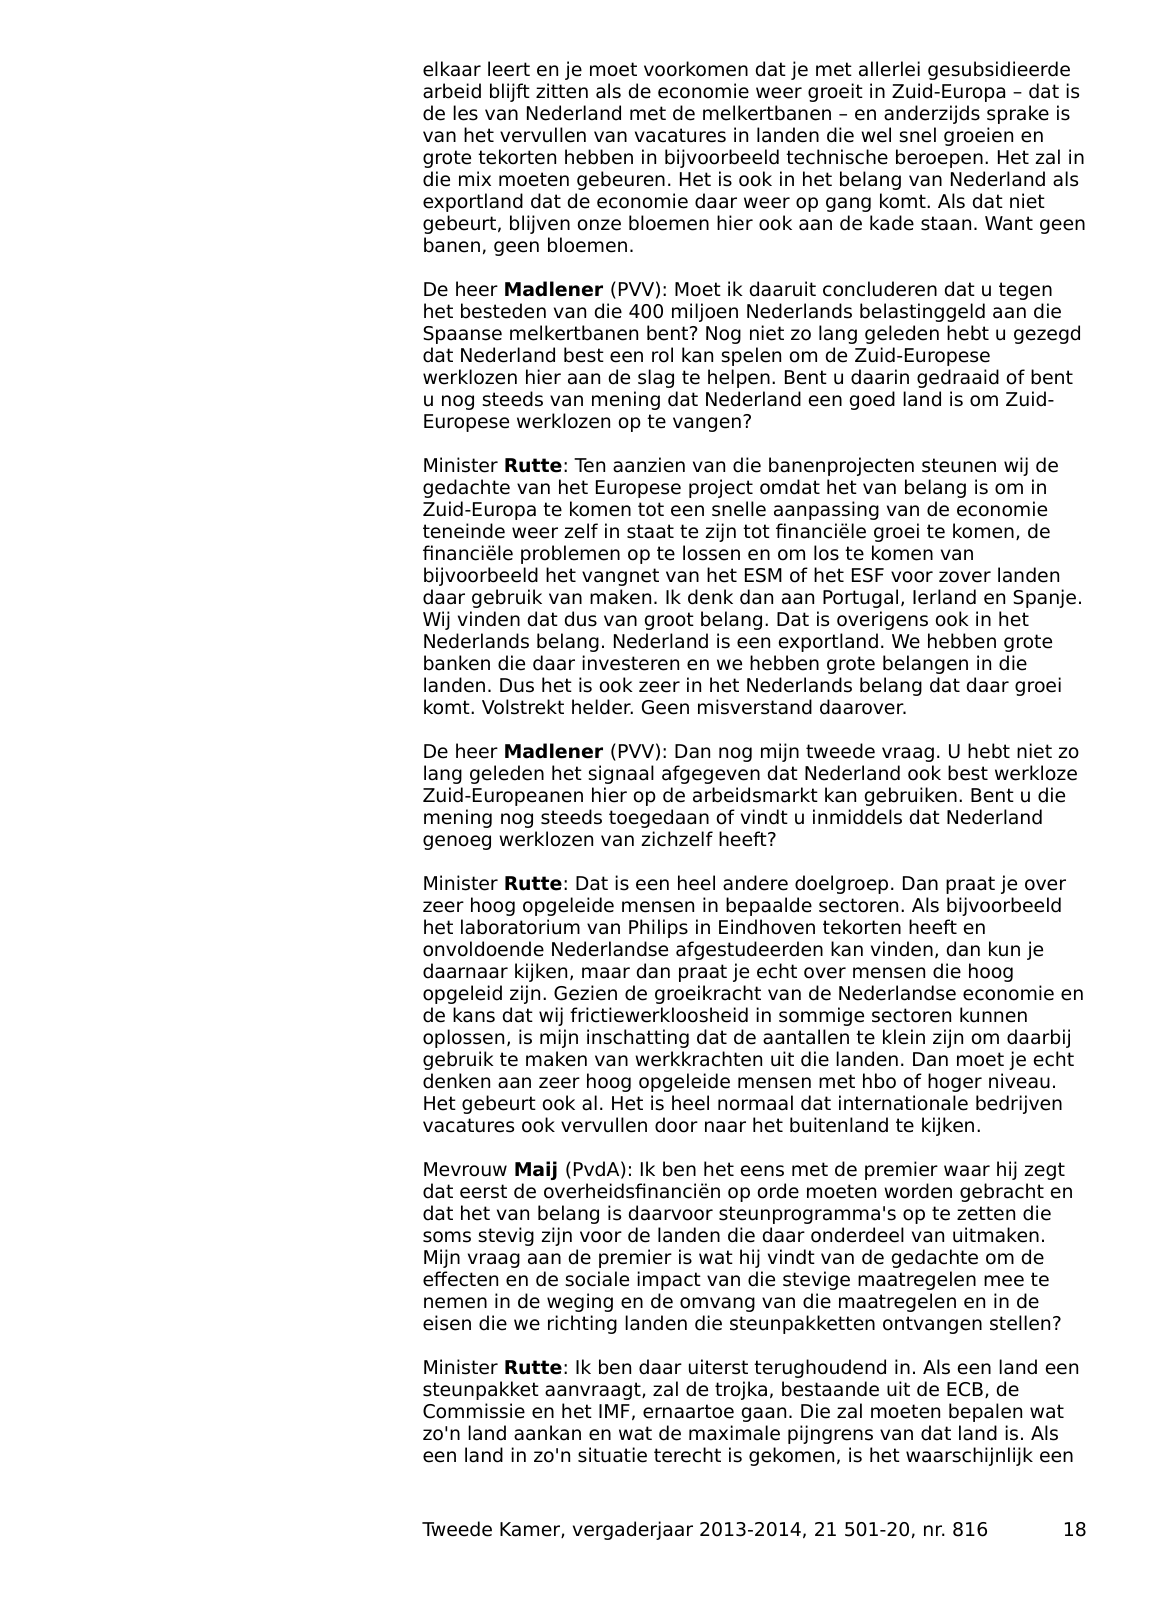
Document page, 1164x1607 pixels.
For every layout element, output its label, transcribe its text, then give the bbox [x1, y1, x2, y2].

text De heer Madlener (PVV): Dan nog mijn tweede vraag. U hebt niet zo lang geleden het signaal afgegeven dat Nederland ook best werkloze Zuid-Europeanen hier op de arbeidsmarkt kan gebruiken. Bent u die mening nog steeds toegedaan of vindt u inmiddels dat Nederland genoeg werklozen van zichzelf heeft? [422, 741, 1087, 851]
text De heer Madlener (PVV): Moet ik daaruit concluderen dat u tegen het besteden van die 400 miljoen Nederlands belastinggeld aan die Spaanse melkertbanen bent? Nog niet zo lang geleden hebt u gezegd dat Nederland best een rol kan spelen om de Zuid-Europese werklozen hier aan de slag te helpen. Bent u daarin gedraaid of bent u nog steeds van mening dat Nederland een goed land is om Zuid-Europese werklozen op te vangen? [422, 279, 1087, 433]
text elkaar leert en je moet voorkomen dat je met allerlei gesubsidieerde arbeid blijft zitten als de economie weer groeit in Zuid-Europa – dat is de les van Nederland met de melkertbanen – en anderzijds sprake is van het vervullen van vacatures in landen die wel snel groeien en grote tekorten hebben in bijvoorbeeld technische beroepen. Het zal in die mix moeten gebeuren. Het is ook in het belang van Nederland als exportland dat de economie daar weer op gang komt. Als dat niet gebeurt, blijven onze bloemen hier ook aan de kade staan. Want geen banen, geen bloemen. [422, 59, 1087, 257]
text Mevrouw Maij (PvdA): Ik ben het eens met de premier waar hij zegt dat eerst de overheidsfinanciën op orde moeten worden gebracht en dat het van belang is daarvoor steunprogramma's op te zetten die soms stevig zijn voor de landen die daar onderdeel van uitmaken. Mijn vraag aan de premier is wat hij vindt van de gedachte om de effecten en de sociale impact van die stevige maatregelen mee te nemen in de weging en de omvang van die maatregelen en in de eisen die we richting landen die steunpakketten ontvangen stellen? [422, 1159, 1087, 1335]
text Minister Rutte: Ten aanzien van die banenprojecten steunen wij de gedachte van het Europese project omdat het van belang is om in Zuid-Europa te komen tot een snelle aanpassing van de economie teneinde weer zelf in staat te zijn tot financiële groei te komen, de financiële problemen op te lossen en om los te komen van bijvoorbeeld het vangnet van het ESM of het ESF voor zover landen daar gebruik van maken. Ik denk dan aan Portugal, Ierland en Spanje. Wij vinden dat dus van groot belang. Dat is overigens ook in het Nederlands belang. Nederland is een exportland. We hebben grote banken die daar investeren en we hebben grote belangen in die landen. Dus het is ook zeer in het Nederlands belang dat daar groei komt. Volstrekt helder. Geen misverstand daarover. [422, 455, 1087, 719]
text Minister Rutte: Dat is een heel andere doelgroep. Dan praat je over zeer hoog opgeleide mensen in bepaalde sectoren. Als bijvoorbeeld het laboratorium van Philips in Eindhoven tekorten heeft en onvoldoende Nederlandse afgestudeerden kan vinden, dan kun je daarnaar kijken, maar dan praat je echt over mensen die hoog opgeleid zijn. Gezien de groeikracht van de Nederlandse economie en de kans dat wij frictiewerkloosheid in sommige sectoren kunnen oplossen, is mijn inschatting dat de aantallen te klein zijn om daarbij gebruik te maken van werkkrachten uit die landen. Dan moet je echt denken aan zeer hoog opgeleide mensen met hbo of hoger niveau. Het gebeurt ook al. Het is heel normaal dat internationale bedrijven vacatures ook vervullen door naar het buitenland te kijken. [422, 873, 1087, 1137]
text Minister Rutte: Ik ben daar uiterst terughoudend in. Als een land een steunpakket aanvraagt, zal de trojka, bestaande uit de ECB, de Commissie en het IMF, ernaartoe gaan. Die zal moeten bepalen wat zo'n land aankan en wat de maximale pijngrens van dat land is. Als een land in zo'n situatie terecht is gekomen, is het waarschijnlijk een [422, 1357, 1087, 1467]
